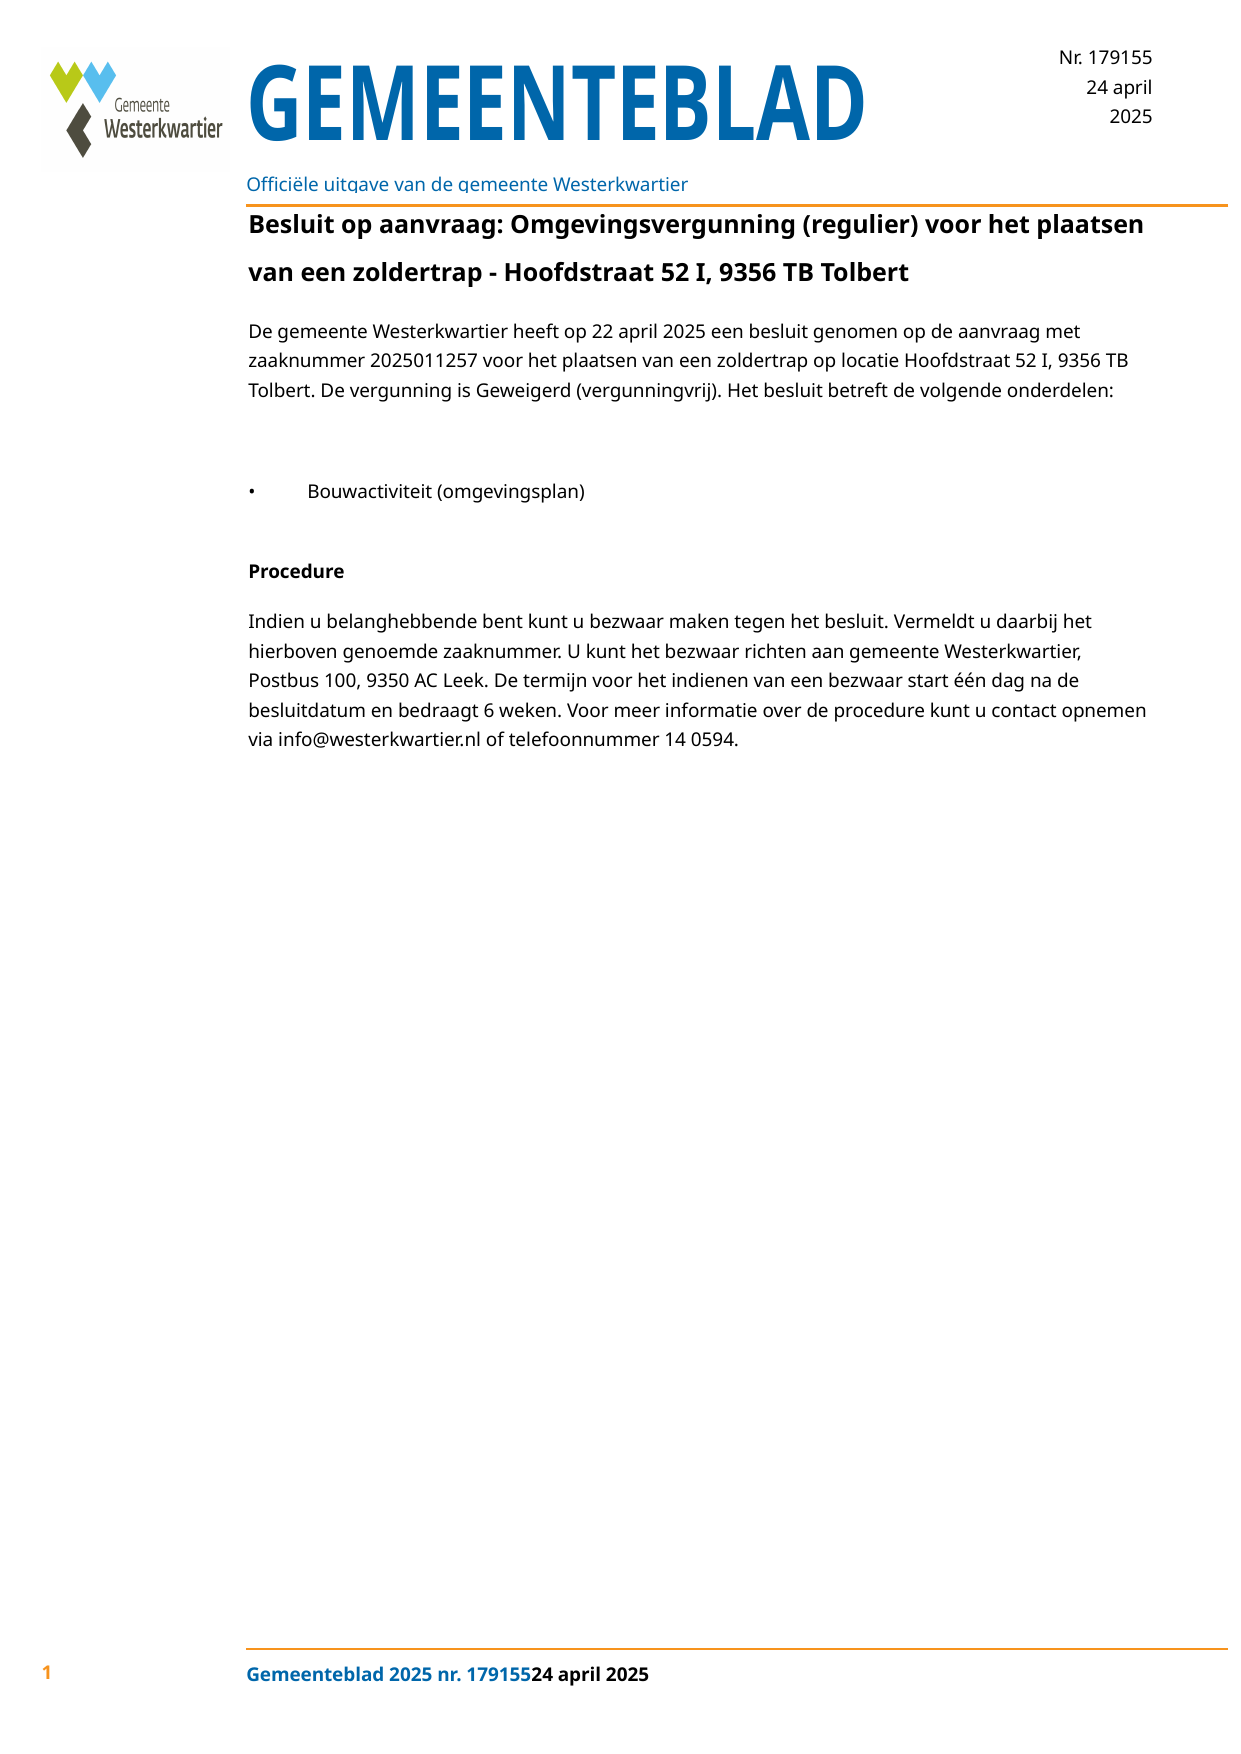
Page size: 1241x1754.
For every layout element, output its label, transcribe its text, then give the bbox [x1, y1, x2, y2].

text Procedure [248, 558, 1152, 584]
text Indien u belanghebbende bent kunt u bezwaar maken tegen het besluit. Vermeldt u daarbij het hierboven genoemde zaaknummer. U kunt het bezwaar richten aan gemeente Westerkwartier, Postbus 100, 9350 AC Leek. De termijn voor het indienen van een bezwaar start één dag na de besluitdatum en bedraagt 6 weken. Voor meer informatie over de procedure kunt u contact opnemen via info@westerkwartier.nl of telefoonnummer 14 0594. [248, 608, 1152, 752]
picture [41, 47, 231, 172]
text De gemeente Westerkwartier heeft op 22 april 2025 een besluit genomen op de aanvraag met zaaknummer 2025011257 voor het plaatsen van een zoldertrap op locatie Hoofdstraat 52 I, 9356 TB Tolbert. De vergunning is Geweigerd (vergunningvrij). Het besluit betreft de volgende onderdelen: [248, 318, 1152, 403]
text Besluit op aanvraag: Omgevingsvergunning (regulier) voor het plaatsen van een zoldertrap - Hoofdstraat 52 I, 9356 TB Tolbert [248, 207, 1152, 288]
list Bouwactiviteit (omgevingsplan) [248, 478, 1152, 504]
